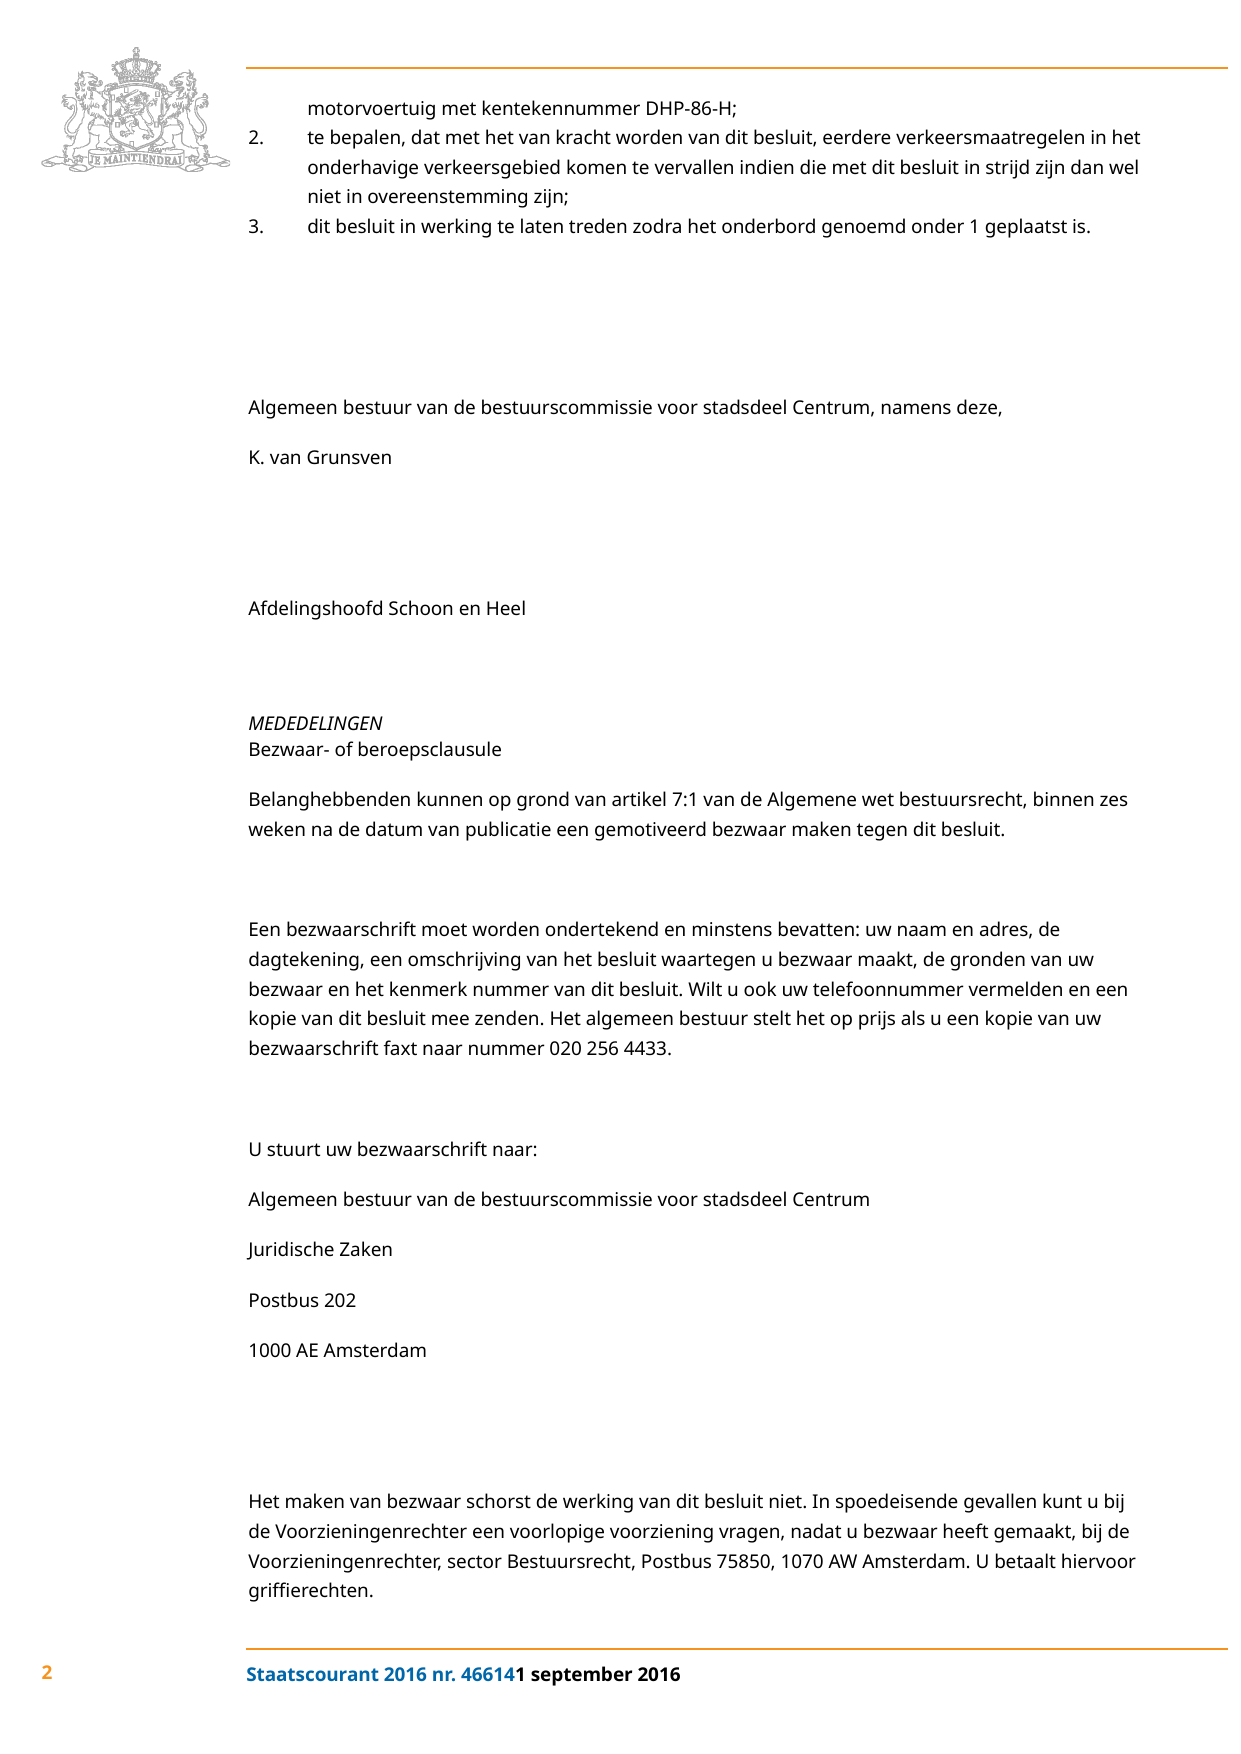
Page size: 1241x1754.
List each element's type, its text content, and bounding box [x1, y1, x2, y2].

text Algemeen bestuur van de bestuurscommissie voor stadsdeel Centrum, namens deze, [248, 394, 1152, 420]
picture [41, 47, 231, 172]
list te bepalen, dat met het van kracht worden van dit besluit, eerdere verkeersmaatregelen in het onderhavige verkeersgebied komen te vervallen indien die met dit besluit in strijd zijn dan wel niet in overeenstemming zijn; [248, 124, 1152, 209]
list motorvoertuig met kentekennummer DHP-86-H; [248, 95, 1152, 121]
text Postbus 202 [248, 1287, 1152, 1313]
text Juridische Zaken [248, 1237, 1152, 1262]
text 1000 AE Amsterdam [248, 1337, 1152, 1363]
text Afdelingshoofd Schoon en Heel [248, 596, 1152, 621]
text Een bezwaarschrift moet worden ondertekend en minstens bevatten: uw naam en adres, de dagtekening, een omschrijving van het besluit waartegen u bezwaar maakt, de gronden van uw bezwaar en het kenmerk nummer van dit besluit. Wilt u ook uw telefoonnummer vermelden en een kopie van dit besluit mee zenden. Het algemeen bestuur stelt het op prijs als u een kopie van uw bezwaarschrift faxt naar nummer 020 256 4433. [248, 917, 1152, 1061]
list dit besluit in werking te laten treden zodra het onderbord genoemd onder 1 geplaatst is. [248, 213, 1152, 239]
text Bezwaar- of beroepsclausule [248, 736, 1152, 761]
text U stuurt uw bezwaarschrift naar: [248, 1136, 1152, 1161]
text MEDEDELINGEN [248, 710, 1152, 736]
text K. van Grunsven [248, 444, 1152, 470]
text Het maken van bezwaar schorst de werking van dit besluit niet. In spoedeisende gevallen kunt u bij de Voorzieningenrechter een voorlopige voorziening vragen, nadat u bezwaar heeft gemaakt, bij de Voorzieningenrechter, sector Bestuursrecht, Postbus 75850, 1070 AW Amsterdam. U betaalt hiervoor griffierechten. [248, 1489, 1152, 1603]
text Algemeen bestuur van de bestuurscommissie voor stadsdeel Centrum [248, 1186, 1152, 1212]
text Belanghebbenden kunnen op grond van artikel 7:1 van de Algemene wet bestuursrecht, binnen zes weken na de datum van publicatie een gemotiveerd bezwaar maken tegen dit besluit. [248, 786, 1152, 841]
